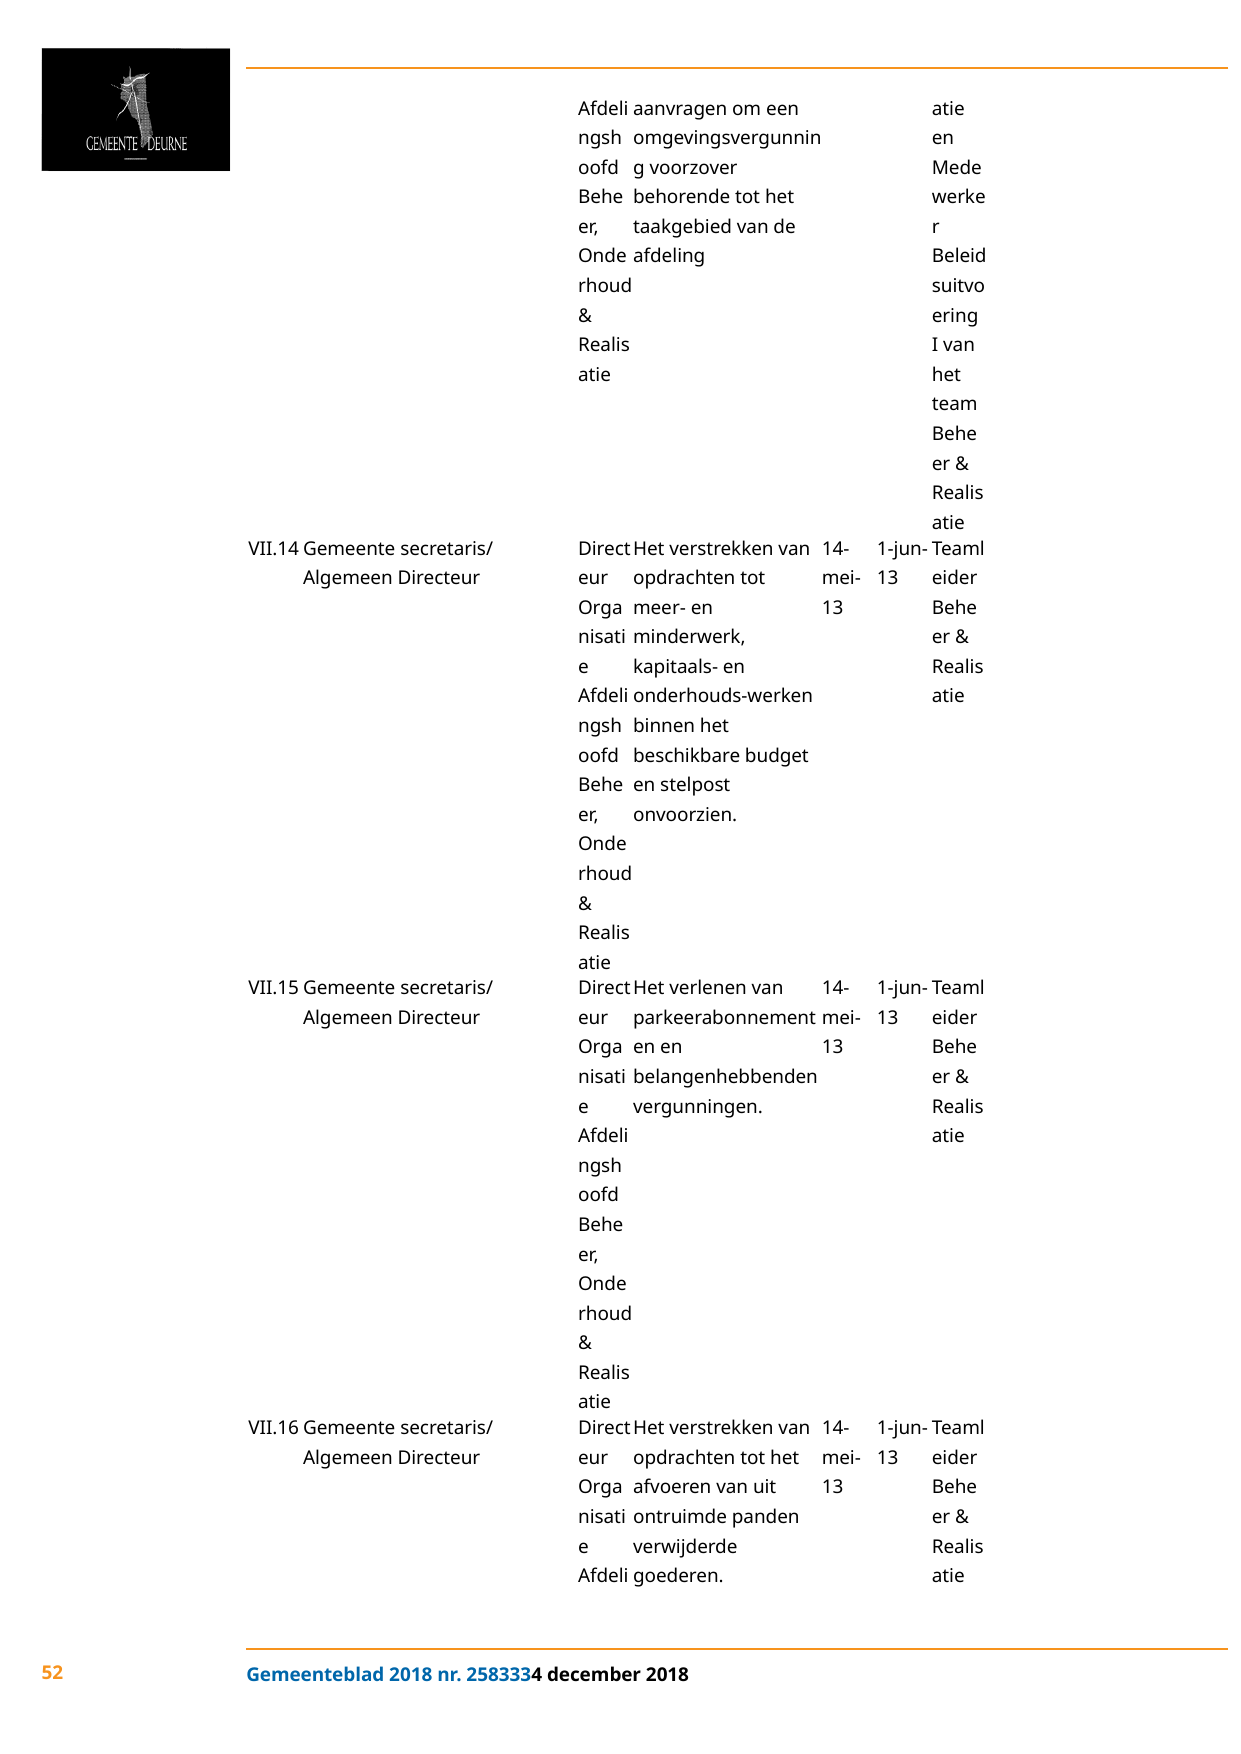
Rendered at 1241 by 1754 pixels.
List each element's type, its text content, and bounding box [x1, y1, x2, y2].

table_cell Teamleider Beheer & Realisatie [932, 535, 987, 974]
table_cell 14-mei-13 [822, 975, 877, 1414]
table_cell [248, 95, 303, 535]
table_cell Teamleider Beheer & Realisatie [932, 975, 987, 1414]
table_cell Afdelingshoofd Beheer, Onderhoud & Realisatie [578, 95, 633, 535]
table_cell Het verlenen van parkeerabonnementen en belangenhebbendenvergunningen. [633, 975, 822, 1414]
table_cell Teamleider Beheer & Realisatie [932, 1415, 987, 1588]
table_cell [877, 95, 932, 535]
table_cell Directeur Organisatie Afdeli [578, 1415, 633, 1588]
table_cell 1-jun-13 [877, 1415, 932, 1588]
table_cell Gemeente secretaris/ Algemeen Directeur [303, 535, 578, 974]
table_cell Gemeente secretaris/ Algemeen Directeur [303, 1415, 578, 1588]
table_cell Directeur Organisatie Afdelingshoofd Beheer, Onderhoud & Realisatie [578, 535, 633, 974]
picture [41, 47, 231, 172]
table_cell aanvragen om een omgevingsvergunning voorzover behorende tot het taakgebied van de afdeling [633, 95, 822, 535]
table_cell Gemeente secretaris/ Algemeen Directeur [303, 975, 578, 1414]
table_cell VII.16 [248, 1415, 303, 1588]
table_cell VII.15 [248, 975, 303, 1414]
table_cell atie en Medewerker Beleidsuitvoering I van het team Beheer & Realisatie [932, 95, 987, 535]
table_cell Directeur Organisatie Afdelingshoofd Beheer, Onderhoud & Realisatie [578, 975, 633, 1414]
table_cell [822, 95, 877, 535]
table_cell VII.14 [248, 535, 303, 974]
table_cell Het verstrekken van opdrachten tot het afvoeren van uit ontruimde panden verwijderde goederen. [633, 1415, 822, 1588]
table_cell 1-jun-13 [877, 535, 932, 974]
table_cell Het verstrekken van opdrachten tot meer- en minderwerk, kapitaals- en onderhouds-werken binnen het beschikbare budget en stelpost onvoorzien. [633, 535, 822, 974]
table_cell 14-mei-13 [822, 535, 877, 974]
table_cell 1-jun-13 [877, 975, 932, 1414]
table_cell [303, 95, 578, 535]
table_cell 14-mei-13 [822, 1415, 877, 1588]
